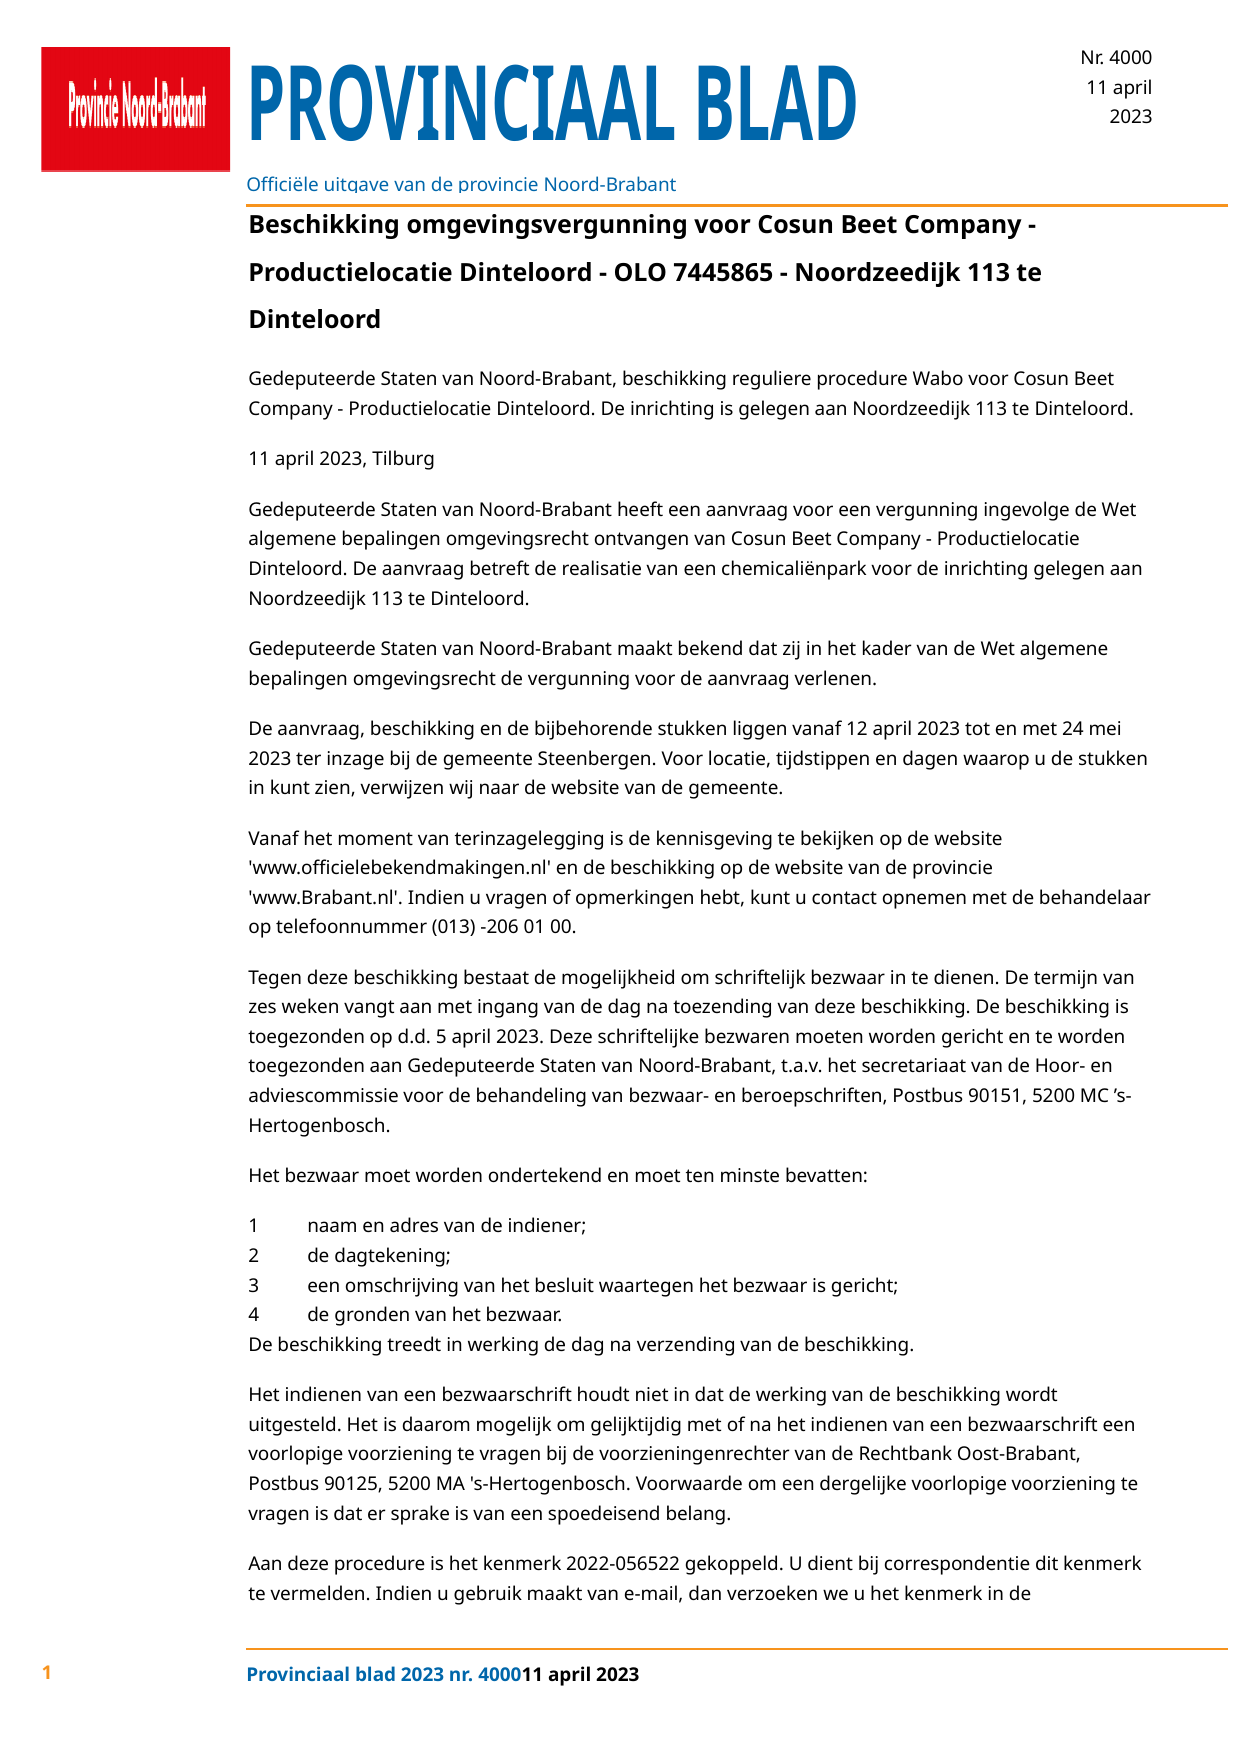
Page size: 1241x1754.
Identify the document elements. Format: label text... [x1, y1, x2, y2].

text Het indienen van een bezwaarschrift houdt niet in dat de werking van de beschikking wordt uitgesteld. Het is daarom mogelijk om gelijktijdig met of na het indienen van een bezwaarschrift een voorlopige voorziening te vragen bij de voorzieningenrechter van de Rechtbank Oost-Brabant, Postbus 90125, 5200 MA 's-Hertogenbosch. Voorwaarde om een dergelijke voorlopige voorziening te vragen is dat er sprake is van een spoedeisend belang. [248, 1381, 1152, 1525]
list naam en adres van de indiener; [248, 1213, 1152, 1238]
text De aanvraag, beschikking en de bijbehorende stukken liggen vanaf 12 april 2023 tot en met 24 mei 2023 ter inzage bij de gemeente Steenbergen. Voor locatie, tijdstippen en dagen waarop u de stukken in kunt zien, verwijzen wij naar de website van de gemeente. [248, 715, 1152, 800]
text 11 april 2023, Tilburg [248, 446, 1152, 471]
list de gronden van het bezwaar. [248, 1301, 1152, 1327]
text Tegen deze beschikking bestaat de mogelijkheid om schriftelijk bezwaar in te dienen. De termijn van zes weken vangt aan met ingang van de dag na toezending van deze beschikking. De beschikking is toegezonden op d.d. 5 april 2023. Deze schriftelijke bezwaren moeten worden gericht en te worden toegezonden aan Gedeputeerde Staten van Noord-Brabant, t.a.v. het secretariaat van de Hoor- en adviescommissie voor de behandeling van bezwaar- en beroepschriften, Postbus 90151, 5200 MC ’s-Hertogenbosch. [248, 964, 1152, 1137]
text Vanaf het moment van terinzagelegging is de kennisgeving te bekijken op de website 'www.officielebekendmakingen.nl' en de beschikking op de website van de provincie 'www.Brabant.nl'. Indien u vragen of opmerkingen hebt, kunt u contact opnemen met de behandelaar op telefoonnummer (013) -206 01 00. [248, 825, 1152, 939]
text Het bezwaar moet worden ondertekend en moet ten minste bevatten: [248, 1162, 1152, 1188]
text Gedeputeerde Staten van Noord-Brabant, beschikking reguliere procedure Wabo voor Cosun Beet Company - Productielocatie Dinteloord. De inrichting is gelegen aan Noordzeedijk 113 te Dinteloord. [248, 366, 1152, 421]
picture [41, 47, 231, 172]
list de dagtekening; [248, 1242, 1152, 1268]
text Beschikking omgevingsvergunning voor Cosun Beet Company - Productielocatie Dinteloord - OLO 7445865 - Noordzeedijk 113 te Dinteloord [248, 207, 1152, 336]
text Aan deze procedure is het kenmerk 2022-056522 gekoppeld. U dient bij correspondentie dit kenmerk te vermelden. Indien u gebruik maakt van e-mail, dan verzoeken we u het kenmerk in de [248, 1550, 1152, 1605]
text De beschikking treedt in werking de dag na verzending van de beschikking. [248, 1331, 1152, 1357]
text Gedeputeerde Staten van Noord-Brabant maakt bekend dat zij in het kader van de Wet algemene bepalingen omgevingsrecht de vergunning voor de aanvraag verlenen. [248, 635, 1152, 690]
text Gedeputeerde Staten van Noord-Brabant heeft een aanvraag voor een vergunning ingevolge de Wet algemene bepalingen omgevingsrecht ontvangen van Cosun Beet Company - Productielocatie Dinteloord. De aanvraag betreft de realisatie van een chemicaliënpark voor de inrichting gelegen aan Noordzeedijk 113 te Dinteloord. [248, 496, 1152, 610]
list een omschrijving van het besluit waartegen het bezwaar is gericht; [248, 1272, 1152, 1297]
